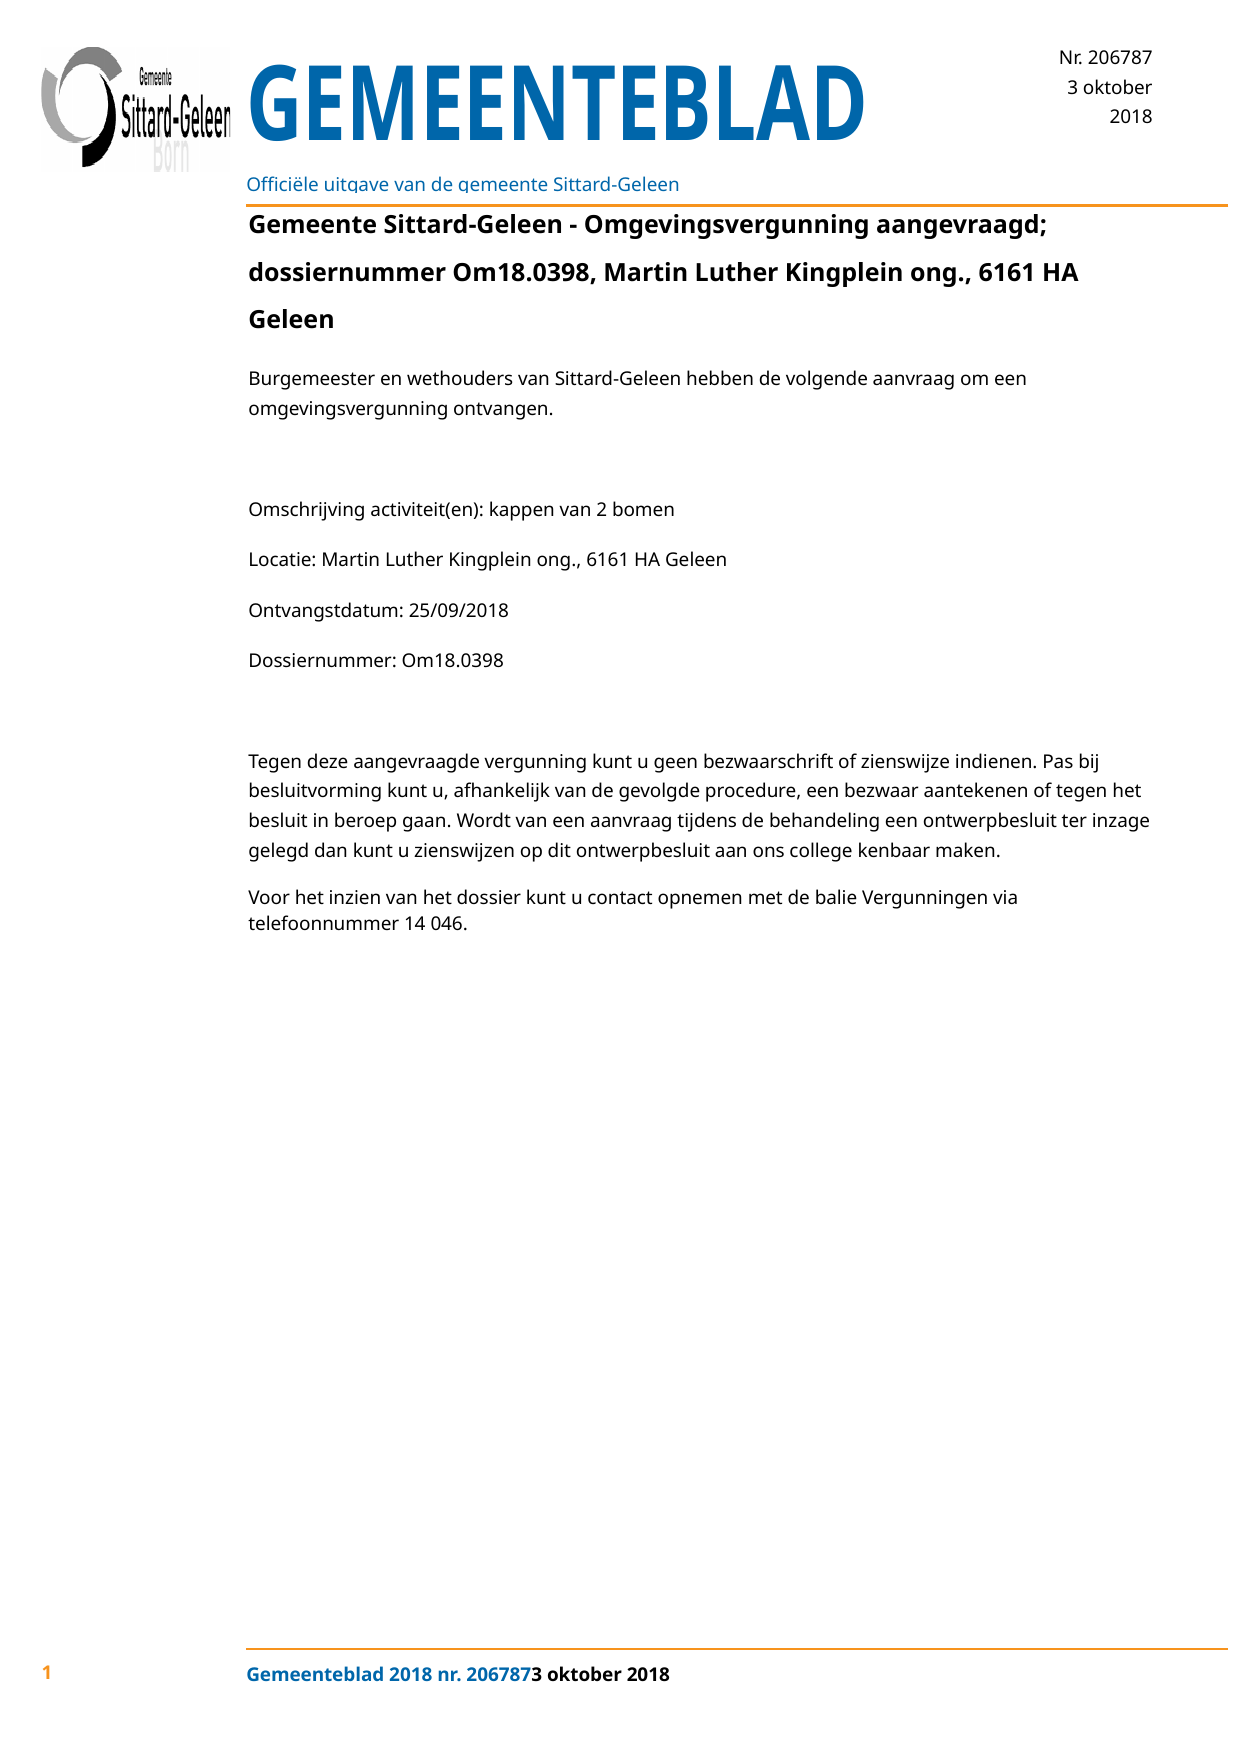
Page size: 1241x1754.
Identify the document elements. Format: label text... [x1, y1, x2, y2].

text Locatie: Martin Luther Kingplein ong., 6161 HA Geleen [248, 546, 1152, 572]
text Gemeente Sittard-Geleen - Omgevingsvergunning aangevraagd; dossiernummer Om18.0398, Martin Luther Kingplein ong., 6161 HA Geleen [248, 207, 1152, 336]
text Voor het inzien van het dossier kunt u contact opnemen met de balie Vergunningen via telefoonnummer 14 046. [248, 884, 1152, 936]
text Burgemeester en wethouders van Sittard-Geleen hebben de volgende aanvraag om een omgevingsvergunning ontvangen. [248, 366, 1152, 421]
text Omschrijving activiteit(en): kappen van 2 bomen [248, 496, 1152, 522]
text Tegen deze aangevraagde vergunning kunt u geen bezwaarschrift of zienswijze indienen. Pas bij besluitvorming kunt u, afhankelijk van de gevolgde procedure, een bezwaar aantekenen of tegen het besluit in beroep gaan. Wordt van een aanvraag tijdens de behandeling een ontwerpbesluit ter inzage gelegd dan kunt u zienswijzen op dit ontwerpbesluit aan ons college kenbaar maken. [248, 748, 1152, 862]
picture [41, 47, 231, 172]
text Ontvangstdatum: 25/09/2018 [248, 597, 1152, 622]
text Dossiernummer: Om18.0398 [248, 647, 1152, 673]
